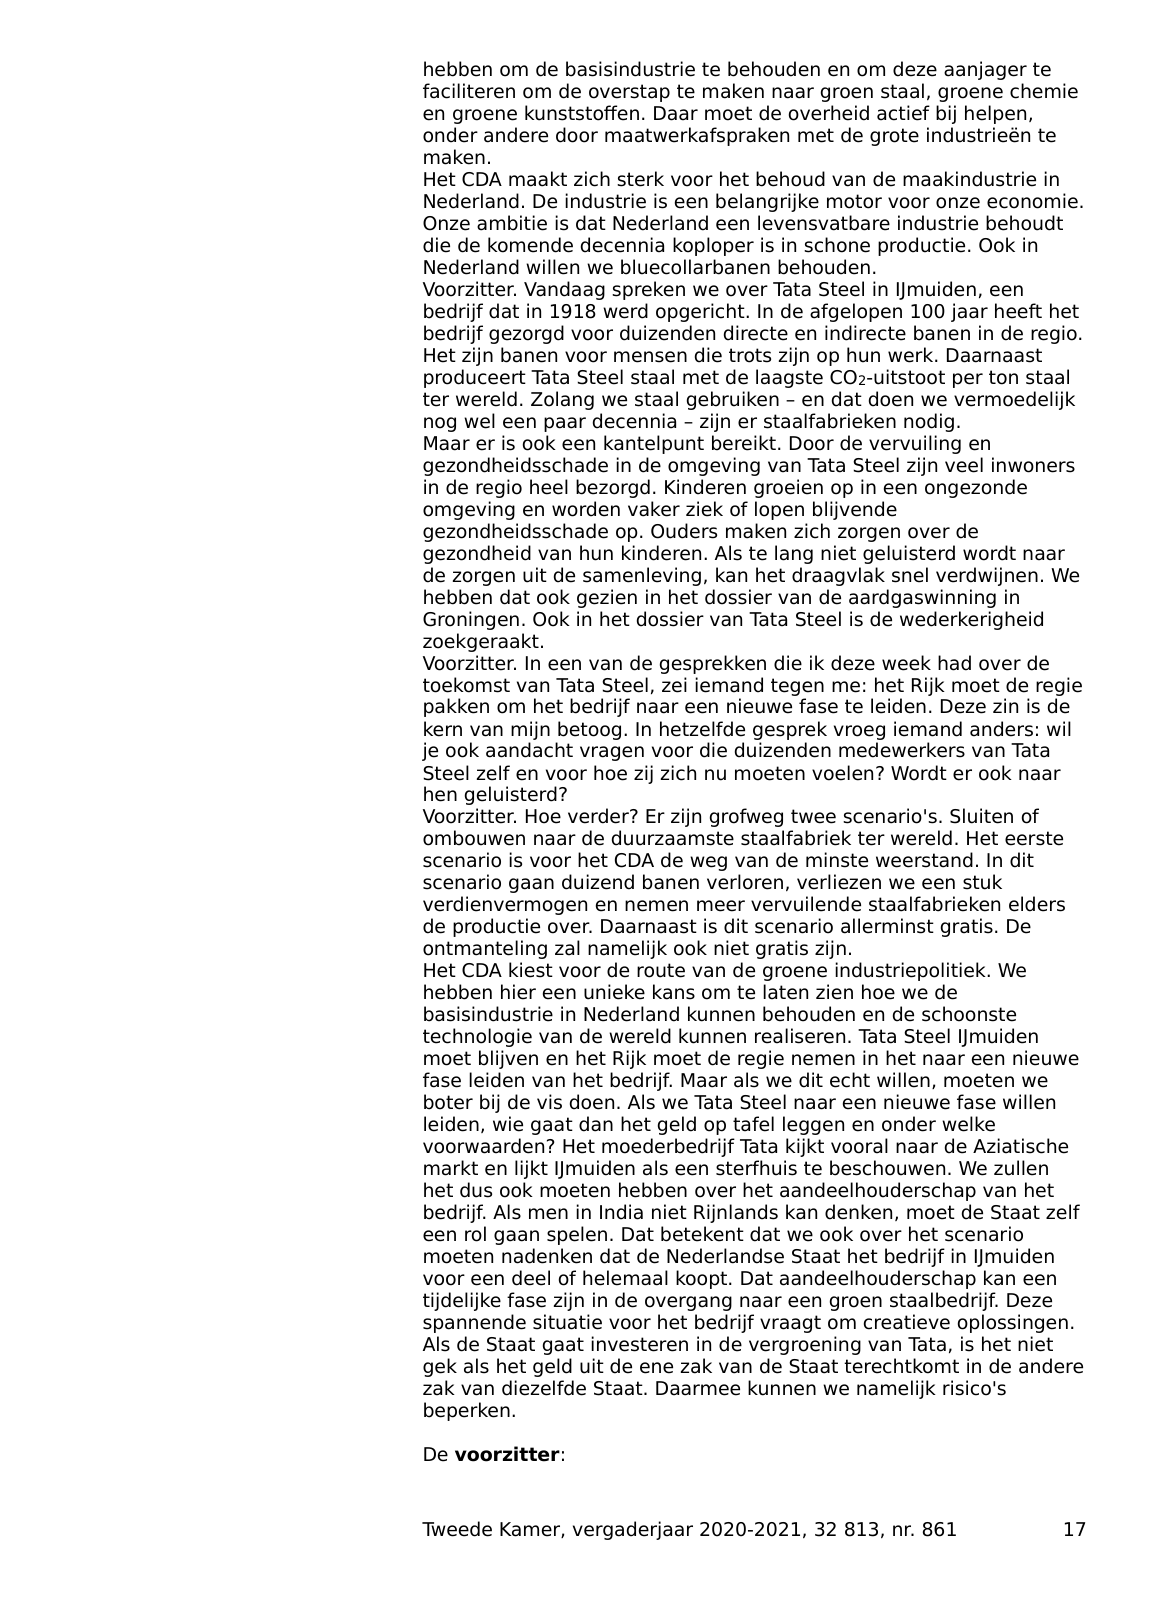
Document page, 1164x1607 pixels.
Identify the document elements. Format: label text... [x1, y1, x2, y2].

text Voorzitter. Hoe verder? Er zijn grofweg twee scenario's. Sluiten of ombouwen naar de duurzaamste staalfabriek ter wereld. Het eerste scenario is voor het CDA de weg van de minste weerstand. In dit scenario gaan duizend banen verloren, verliezen we een stuk verdienvermogen en nemen meer vervuilende staalfabrieken elders de productie over. Daarnaast is dit scenario allerminst gratis. De ontmanteling zal namelijk ook niet gratis zijn. [422, 806, 1087, 960]
text Maar er is ook een kantelpunt bereikt. Door de vervuiling en gezondheidsschade in de omgeving van Tata Steel zijn veel inwoners in de regio heel bezorgd. Kinderen groeien op in een ongezonde omgeving en worden vaker ziek of lopen blijvende gezondheidsschade op. Ouders maken zich zorgen over de gezondheid van hun kinderen. Als te lang niet geluisterd wordt naar de zorgen uit de samenleving, kan het draagvlak snel verdwijnen. We hebben dat ook gezien in het dossier van de aardgaswinning in Groningen. Ook in het dossier van Tata Steel is de wederkerigheid zoekgeraakt. [422, 433, 1087, 652]
text Het CDA maakt zich sterk voor het behoud van de maakindustrie in Nederland. De industrie is een belangrijke motor voor onze economie. Onze ambitie is dat Nederland een levensvatbare industrie behoudt die de komende decennia koploper is in schone productie. Ook in Nederland willen we bluecollarbanen behouden. [422, 169, 1087, 279]
text Het CDA kiest voor de route van de groene industriepolitiek. We hebben hier een unieke kans om te laten zien hoe we de basisindustrie in Nederland kunnen behouden en de schoonste technologie van de wereld kunnen realiseren. Tata Steel IJmuiden moet blijven en het Rijk moet de regie nemen in het naar een nieuwe fase leiden van het bedrijf. Maar als we dit echt willen, moeten we boter bij de vis doen. Als we Tata Steel naar een nieuwe fase willen leiden, wie gaat dan het geld op tafel leggen en onder welke voorwaarden? Het moederbedrijf Tata kijkt vooral naar de Aziatische markt en lijkt IJmuiden als een sterfhuis te beschouwen. We zullen het dus ook moeten hebben over het aandeelhouderschap van het bedrijf. Als men in India niet Rijnlands kan denken, moet de Staat zelf een rol gaan spelen. Dat betekent dat we ook over het scenario moeten nadenken dat de Nederlandse Staat het bedrijf in IJmuiden voor een deel of helemaal koopt. Dat aandeelhouderschap kan een tijdelijke fase zijn in de overgang naar een groen staalbedrijf. Deze spannende situatie voor het bedrijf vraagt om creatieve oplossingen. Als de Staat gaat investeren in de vergroening van Tata, is het niet gek als het geld uit de ene zak van de Staat terechtkomt in de andere zak van diezelfde Staat. Daarmee kunnen we namelijk risico's beperken. [422, 960, 1087, 1422]
text Voorzitter. In een van de gesprekken die ik deze week had over de toekomst van Tata Steel, zei iemand tegen me: het Rijk moet de regie pakken om het bedrijf naar een nieuwe fase te leiden. Deze zin is de kern van mijn betoog. In hetzelfde gesprek vroeg iemand anders: wil je ook aandacht vragen voor die duizenden medewerkers van Tata Steel zelf en voor hoe zij zich nu moeten voelen? Wordt er ook naar hen geluisterd? [422, 652, 1087, 806]
text hebben om de basisindustrie te behouden en om deze aanjager te faciliteren om de overstap te maken naar groen staal, groene chemie en groene kunststoffen. Daar moet de overheid actief bij helpen, onder andere door maatwerkafspraken met de grote industrieën te maken. [422, 59, 1087, 169]
text De voorzitter: [422, 1444, 1087, 1466]
text Voorzitter. Vandaag spreken we over Tata Steel in IJmuiden, een bedrijf dat in 1918 werd opgericht. In de afgelopen 100 jaar heeft het bedrijf gezorgd voor duizenden directe en indirecte banen in de regio. Het zijn banen voor mensen die trots zijn op hun werk. Daarnaast produceert Tata Steel staal met de laagste CO2-uitstoot per ton staal ter wereld. Zolang we staal gebruiken – en dat doen we vermoedelijk nog wel een paar decennia – zijn er staalfabrieken nodig. [422, 279, 1087, 433]
